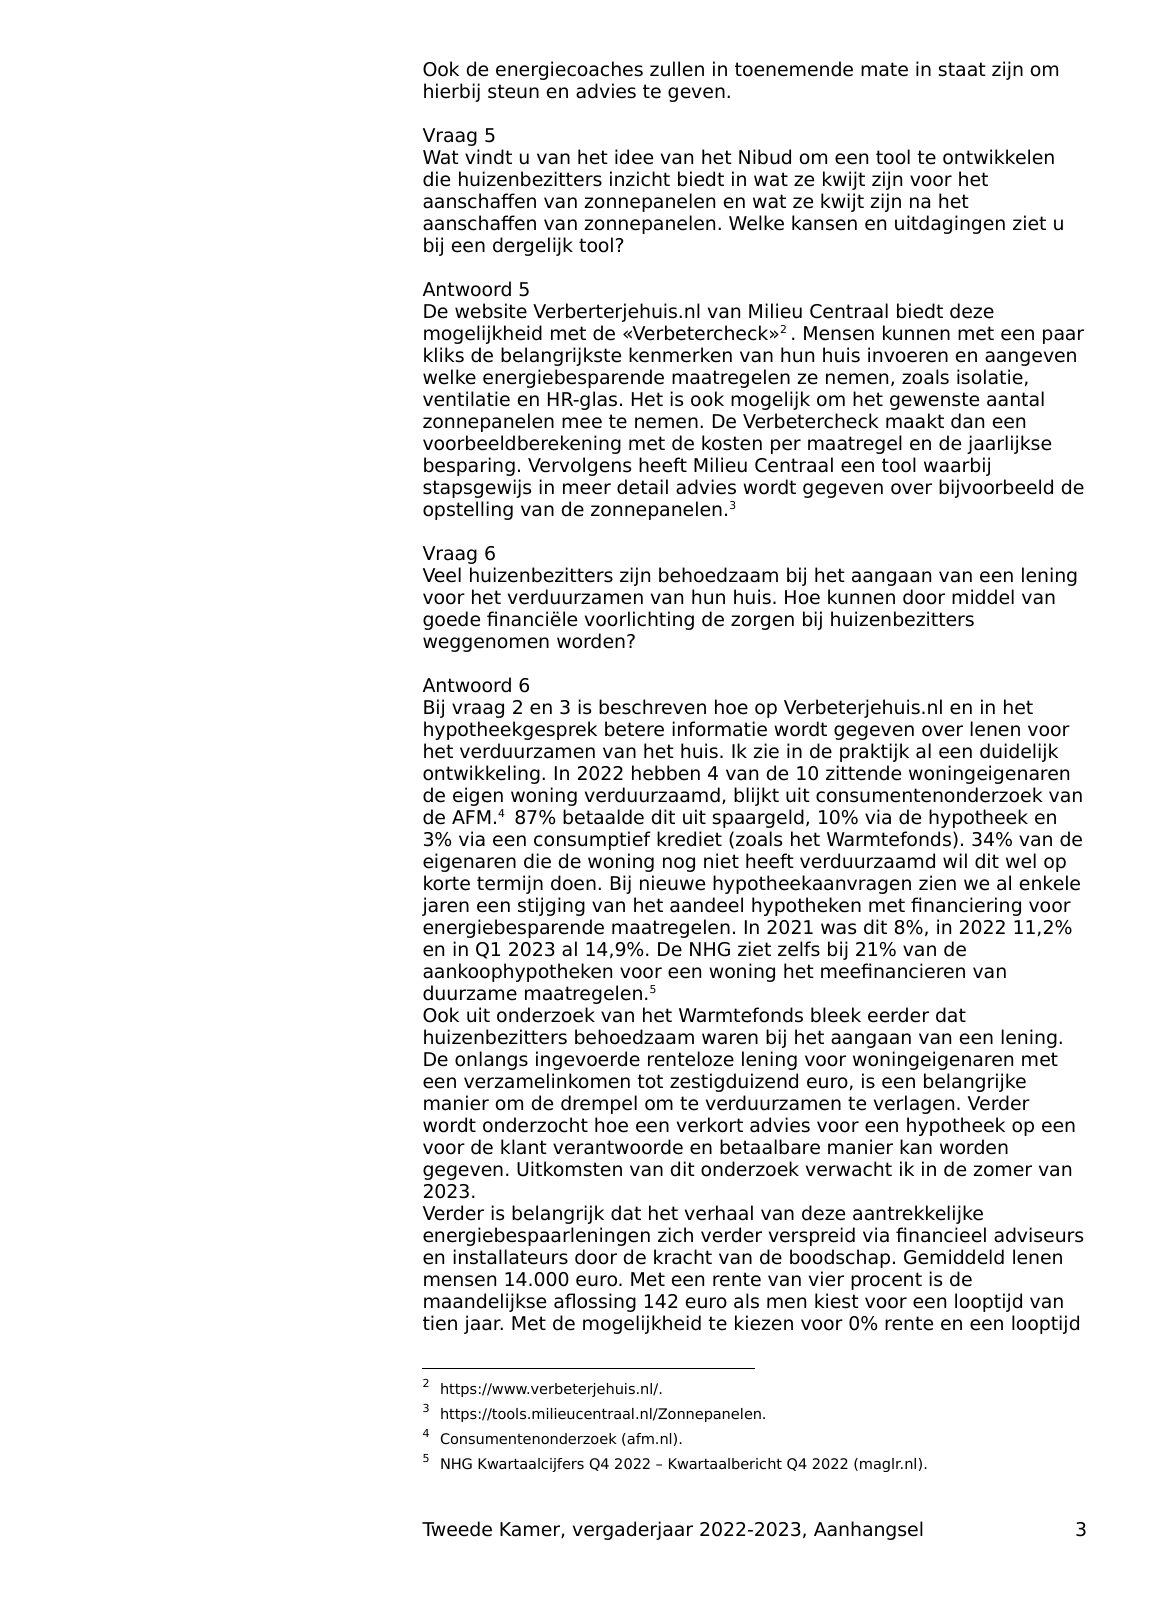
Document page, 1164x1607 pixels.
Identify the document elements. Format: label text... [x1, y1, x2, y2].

text Wat vindt u van het idee van het Nibud om een tool te ontwikkelen die huizenbezitters inzicht biedt in wat ze kwijt zijn voor het aanschaffen van zonnepanelen en wat ze kwijt zijn na het aanschaffen van zonnepanelen. Welke kansen en uitdagingen ziet u bij een dergelijk tool? [422, 147, 1087, 257]
text Antwoord 6 [422, 675, 1087, 697]
text Vraag 5 [422, 125, 1087, 147]
text NHG Kwartaalcijfers Q4 2022 – Kwartaalbericht Q4 2022 (maglr.nl). [422, 1452, 1087, 1474]
text https://www.verbeterjehuis.nl/. [422, 1377, 1087, 1399]
text Consumentenonderzoek (afm.nl). [422, 1427, 1087, 1449]
text Verder is belangrijk dat het verhaal van deze aantrekkelijke energiebespaarleningen zich verder verspreid via financieel adviseurs en installateurs door de kracht van de boodschap. Gemiddeld lenen mensen 14.000 euro. Met een rente van vier procent is de maandelijkse aflossing 142 euro als men kiest voor een looptijd van tien jaar. Met de mogelijkheid te kiezen voor 0% rente en een looptijd [422, 1203, 1087, 1335]
text https://tools.milieucentraal.nl/Zonnepanelen. [422, 1402, 1087, 1424]
text De website Verberterjehuis.nl van Milieu Centraal biedt deze mogelijkheid met de «Verbetercheck». Mensen kunnen met een paar kliks de belangrijkste kenmerken van hun huis invoeren en aangeven welke energiebesparende maatregelen ze nemen, zoals isolatie, ventilatie en HR-glas. Het is ook mogelijk om het gewenste aantal zonnepanelen mee te nemen. De Verbetercheck maakt dan een voorbeeldberekening met de kosten per maatregel en de jaarlijkse besparing. Vervolgens heeft Milieu Centraal een tool waarbij stapsgewijs in meer detail advies wordt gegeven over bijvoorbeeld de opstelling van de zonnepanelen. [422, 301, 1087, 521]
text Ook de energiecoaches zullen in toenemende mate in staat zijn om hierbij steun en advies te geven. [422, 59, 1087, 103]
text Vraag 6 [422, 543, 1087, 565]
text Ook uit onderzoek van het Warmtefonds bleek eerder dat huizenbezitters behoedzaam waren bij het aangaan van een lening. De onlangs ingevoerde renteloze lening voor woningeigenaren met een verzamelinkomen tot zestigduizend euro, is een belangrijke manier om de drempel om te verduurzamen te verlagen. Verder wordt onderzocht hoe een verkort advies voor een hypotheek op een voor de klant verantwoorde en betaalbare manier kan worden gegeven. Uitkomsten van dit onderzoek verwacht ik in de zomer van 2023. [422, 1005, 1087, 1203]
text Veel huizenbezitters zijn behoedzaam bij het aangaan van een lening voor het verduurzamen van hun huis. Hoe kunnen door middel van goede financiële voorlichting de zorgen bij huizenbezitters weggenomen worden? [422, 565, 1087, 653]
text Bij vraag 2 en 3 is beschreven hoe op Verbeterjehuis.nl en in het hypotheekgesprek betere informatie wordt gegeven over lenen voor het verduurzamen van het huis. Ik zie in de praktijk al een duidelijk ontwikkeling. In 2022 hebben 4 van de 10 zittende woningeigenaren de eigen woning verduurzaamd, blijkt uit consumentenonderzoek van de AFM. 87% betaalde dit uit spaargeld, 10% via de hypotheek en 3% via een consumptief krediet (zoals het Warmtefonds). 34% van de eigenaren die de woning nog niet heeft verduurzaamd wil dit wel op korte termijn doen. Bij nieuwe hypotheekaanvragen zien we al enkele jaren een stijging van het aandeel hypotheken met financiering voor energiebesparende maatregelen. In 2021 was dit 8%, in 2022 11,2% en in Q1 2023 al 14,9%. De NHG ziet zelfs bij 21% van de aankoophypotheken voor een woning het meefinancieren van duurzame maatregelen. [422, 697, 1087, 1005]
text Antwoord 5 [422, 279, 1087, 301]
